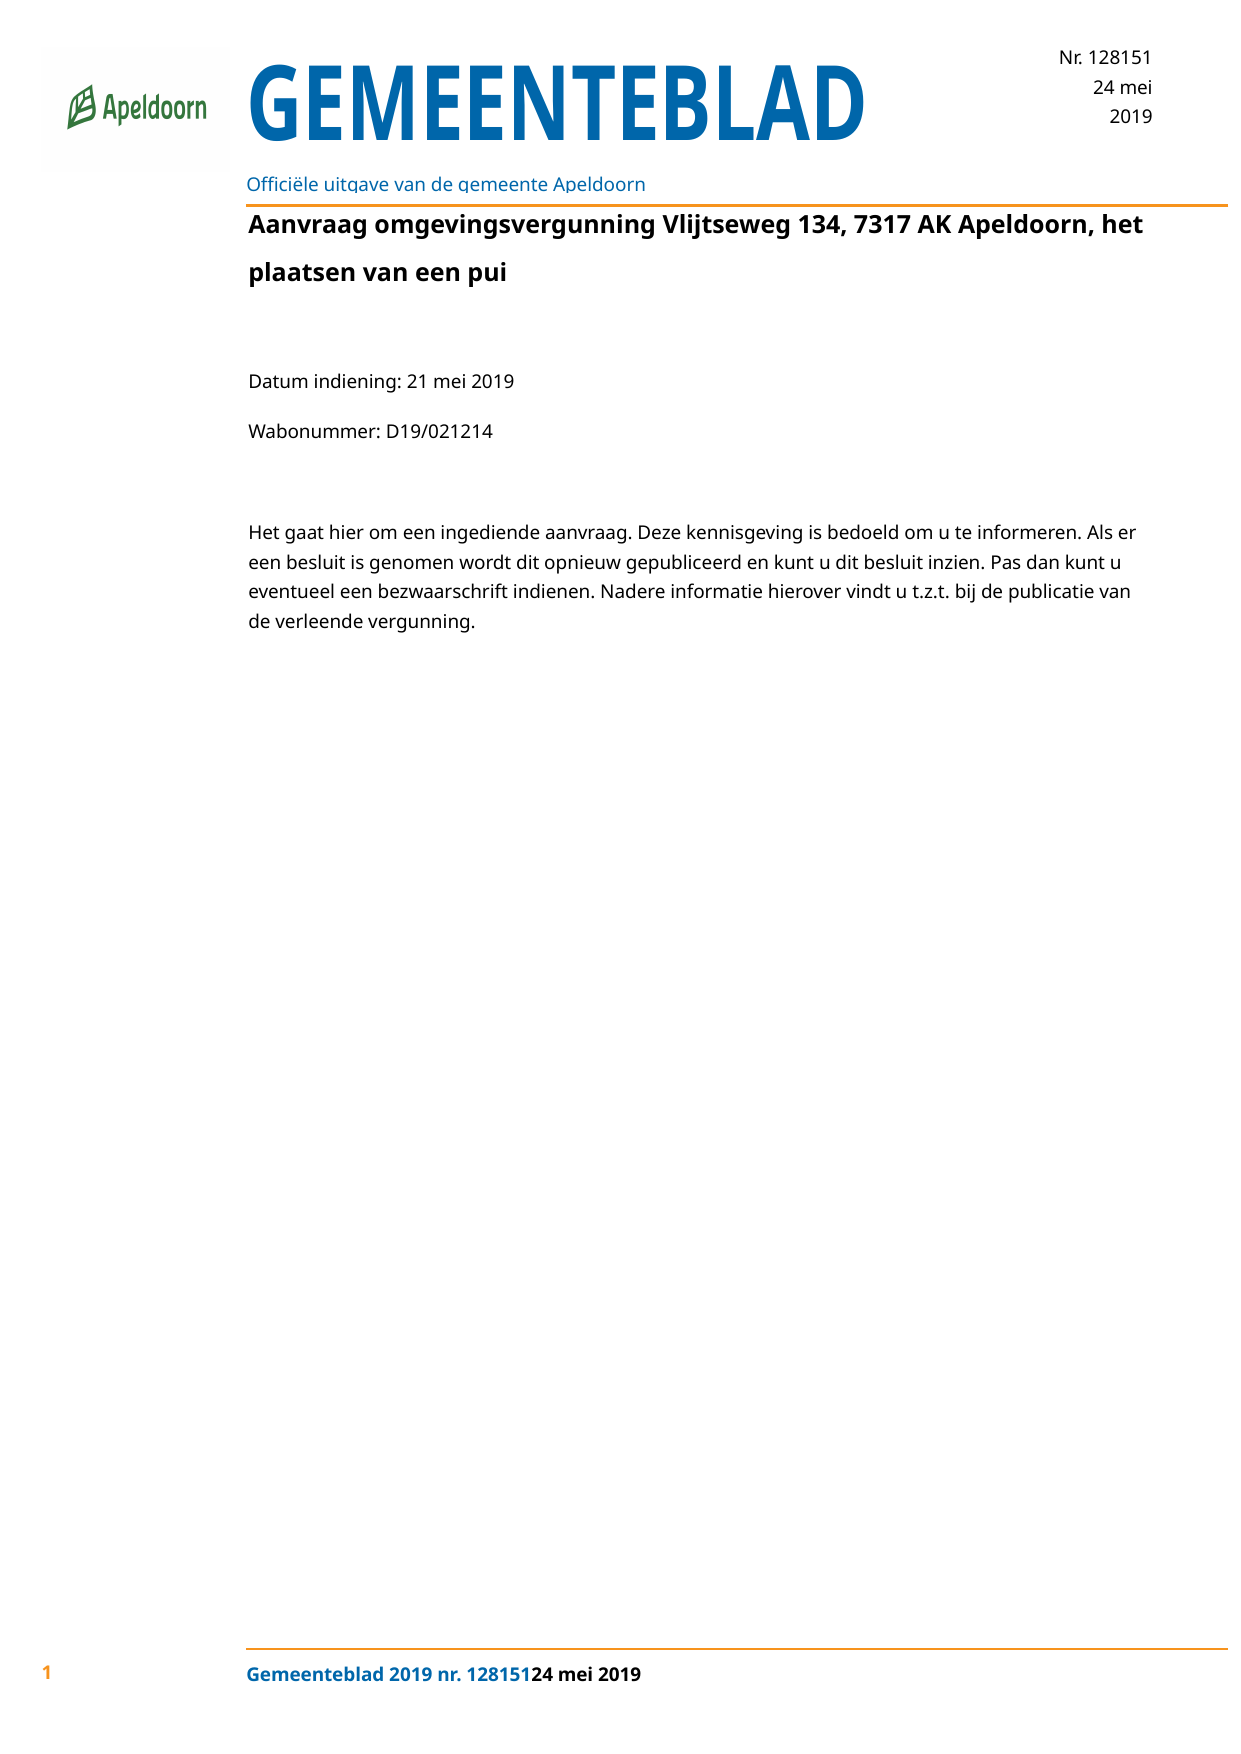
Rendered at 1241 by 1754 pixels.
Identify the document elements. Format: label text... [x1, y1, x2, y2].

picture [41, 47, 231, 172]
text Wabonummer: D19/021214 [248, 419, 1152, 444]
text Het gaat hier om een ingediende aanvraag. Deze kennisgeving is bedoeld om u te informeren. Als er een besluit is genomen wordt dit opnieuw gepubliceerd en kunt u dit besluit inzien. Pas dan kunt u eventueel een bezwaarschrift indienen. Nadere informatie hierover vindt u t.z.t. bij de publicatie van de verleende vergunning. [248, 519, 1152, 634]
text Aanvraag omgevingsvergunning Vlijtseweg 134, 7317 AK Apeldoorn, het plaatsen van een pui [248, 207, 1152, 288]
text Datum indiening: 21 mei 2019 [248, 368, 1152, 394]
